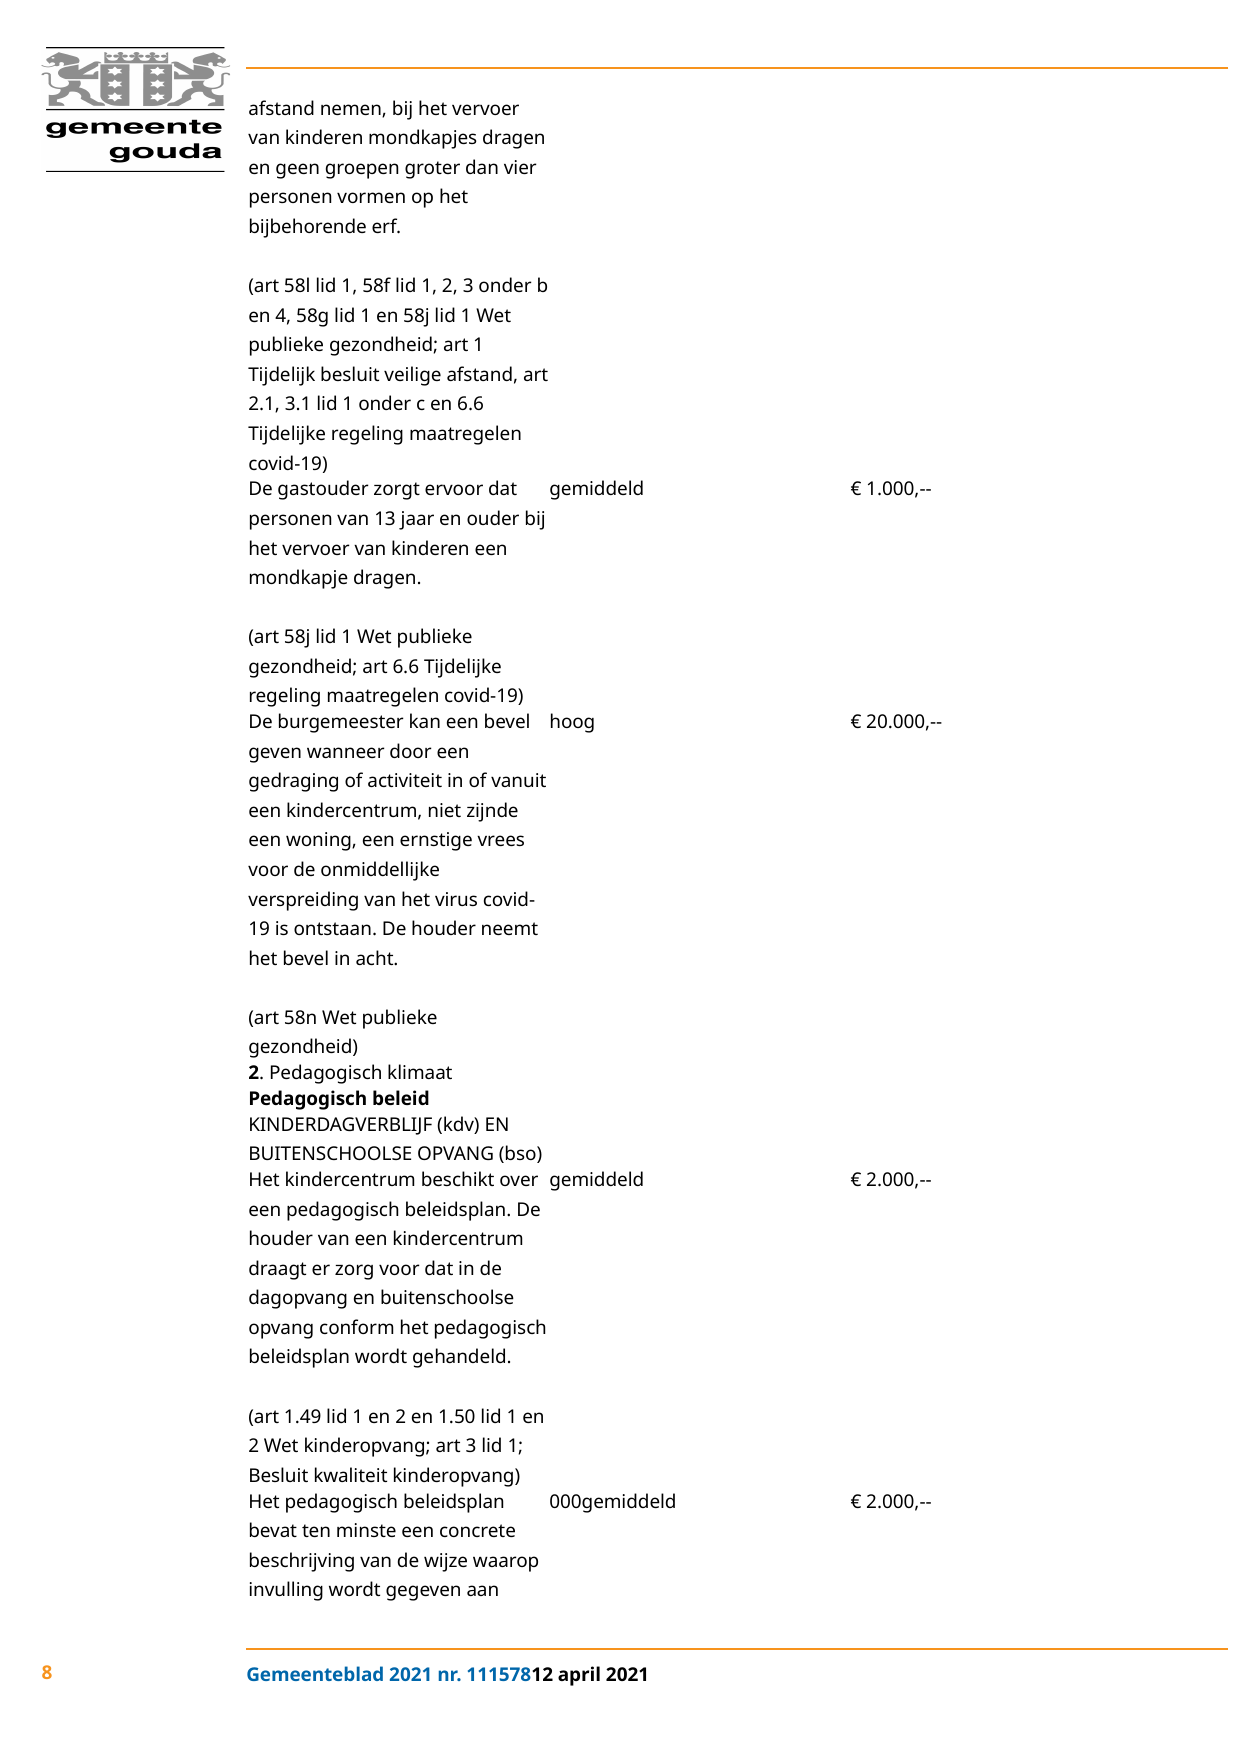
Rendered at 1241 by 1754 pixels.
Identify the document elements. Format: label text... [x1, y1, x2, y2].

table_cell afstand nemen, bij het vervoer van kinderen mondkapjes dragen en geen groepen groter dan vier personen vormen op het bijbehorende erf. (art 58l lid 1, 58f lid 1, 2, 3 onder b en 4, 58g lid 1 en 58j lid 1 Wet publieke gezondheid; art 1 Tijdelijk besluit veilige afstand, art 2.1, 3.1 lid 1 onder c en 6.6 Tijdelijke regeling maatregelen covid-19) [248, 95, 549, 476]
table_cell [549, 1060, 850, 1085]
table_cell De gastouder zorgt ervoor dat personen van 13 jaar en ouder bij het vervoer van kinderen een mondkapje dragen. (art 58j lid 1 Wet publieke gezondheid; art 6.6 Tijdelijke regeling maatregelen covid-19) [248, 476, 549, 708]
table_cell € 1.000,-- [850, 476, 1152, 708]
table_cell hoog [549, 708, 850, 1059]
table_cell Pedagogisch beleid [248, 1085, 549, 1111]
table_cell € 2.000,-- [850, 1166, 1152, 1488]
table_cell € 2.000,-- [850, 1488, 1152, 1602]
table_cell [850, 1085, 1152, 1111]
table_cell [549, 95, 850, 476]
table_cell Het pedagogisch beleidsplan bevat ten minste een concrete beschrijving van de wijze waarop invulling wordt gegeven aan [248, 1488, 549, 1602]
table_cell [850, 95, 1152, 476]
table_cell 2. Pedagogisch klimaat [248, 1060, 549, 1085]
picture [41, 47, 231, 172]
table_cell [549, 1111, 850, 1166]
table_cell De burgemeester kan een bevel geven wanneer door een gedraging of activiteit in of vanuit een kindercentrum, niet zijnde een woning, een ernstige vrees voor de onmiddellijke verspreiding van het virus covid-19 is ontstaan. De houder neemt het bevel in acht. (art 58n Wet publieke gezondheid) [248, 708, 549, 1059]
table_cell € 20.000,-- [850, 708, 1152, 1059]
table_cell gemiddeld [549, 1166, 850, 1488]
table_cell [850, 1060, 1152, 1085]
table_cell KINDERDAGVERBLIJF (kdv) EN BUITENSCHOOLSE OPVANG (bso) [248, 1111, 549, 1166]
table_cell 000gemiddeld [549, 1488, 850, 1602]
table_cell gemiddeld [549, 476, 850, 708]
table_cell [549, 1085, 850, 1111]
table_cell [850, 1111, 1152, 1166]
table_cell Het kindercentrum beschikt over een pedagogisch beleidsplan. De houder van een kindercentrum draagt er zorg voor dat in de dagopvang en buitenschoolse opvang conform het pedagogisch beleidsplan wordt gehandeld. (art 1.49 lid 1 en 2 en 1.50 lid 1 en 2 Wet kinderopvang; art 3 lid 1; Besluit kwaliteit kinderopvang) [248, 1166, 549, 1488]
